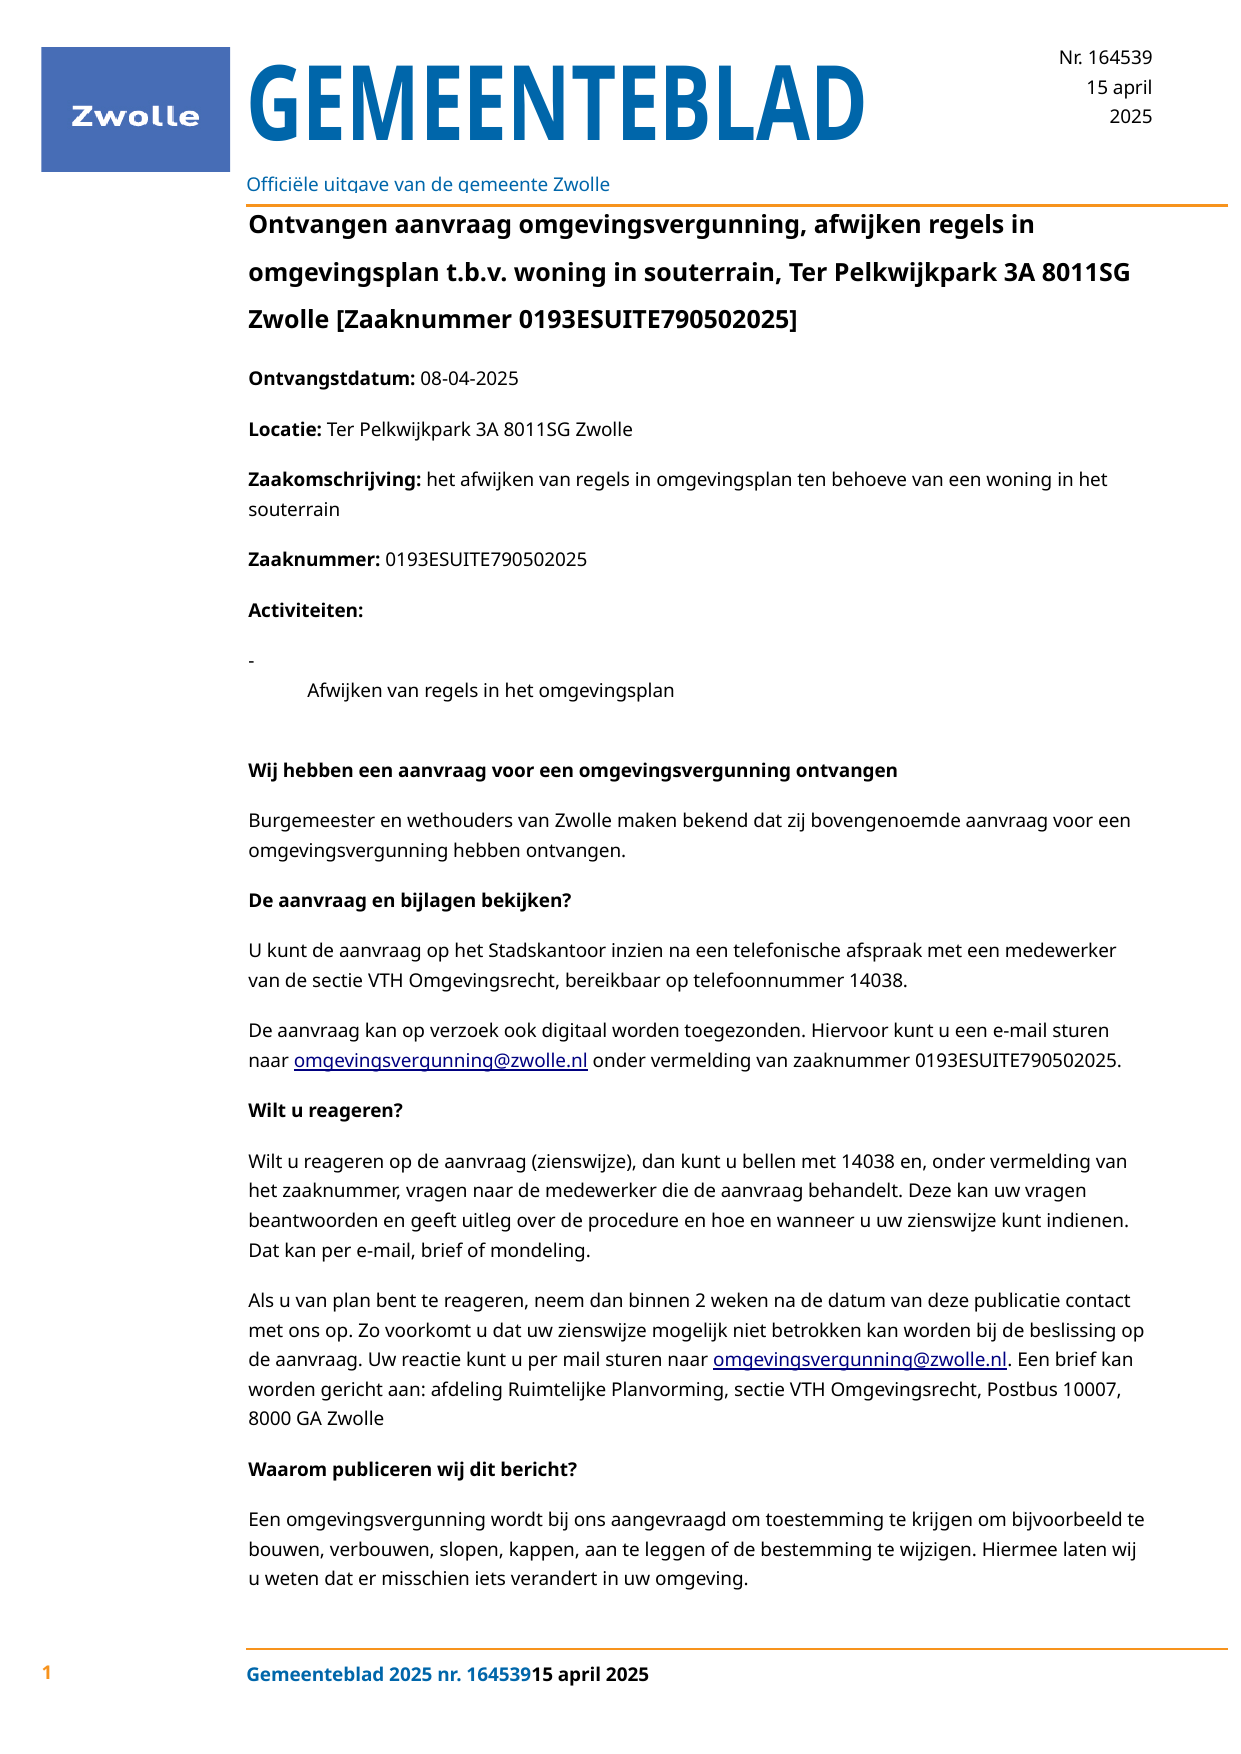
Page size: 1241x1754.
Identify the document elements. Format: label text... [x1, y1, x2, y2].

picture [41, 47, 231, 172]
list Afwijken van regels in het omgevingsplan [248, 677, 1152, 702]
text Wilt u reageren? [248, 1098, 1152, 1123]
text Zaakomschrijving: het afwijken van regels in omgevingsplan ten behoeve van een woning in het souterrain [248, 466, 1152, 522]
text U kunt de aanvraag op het Stadskantoor inzien na een telefonische afspraak met een medewerker van de sectie VTH Omgevingsrecht, bereikbaar op telefoonnummer 14038. [248, 938, 1152, 993]
text Wij hebben een aanvraag voor een omgevingsvergunning ontvangen [248, 757, 1152, 782]
text Als u van plan bent te reageren, neem dan binnen 2 weken na de datum van deze publicatie contact met ons op. Zo voorkomt u dat uw zienswijze mogelijk niet betrokken kan worden bij de beslissing op de aanvraag. Uw reactie kunt u per mail sturen naar omgevingsvergunning@zwolle.nl. Een brief kan worden gericht aan: afdeling Ruimtelijke Planvorming, sectie VTH Omgevingsrecht, Postbus 10007, 8000 GA Zwolle [248, 1287, 1152, 1431]
text De aanvraag en bijlagen bekijken? [248, 887, 1152, 913]
text Zaaknummer: 0193ESUITE790502025 [248, 546, 1152, 572]
text Ontvangen aanvraag omgevingsvergunning, afwijken regels in omgevingsplan t.b.v. woning in souterrain, Ter Pelkwijkpark 3A 8011SG Zwolle [Zaaknummer 0193ESUITE790502025] [248, 207, 1152, 336]
text Burgemeester en wethouders van Zwolle maken bekend dat zij bovengenoemde aanvraag voor een omgevingsvergunning hebben ontvangen. [248, 807, 1152, 862]
text Een omgevingsvergunning wordt bij ons aangevraagd om toestemming te krijgen om bijvoorbeeld te bouwen, verbouwen, slopen, kappen, aan te leggen of de bestemming te wijzigen. Hiermee laten wij u weten dat er misschien iets verandert in uw omgeving. [248, 1506, 1152, 1591]
text Ontvangstdatum: 08-04-2025 [248, 366, 1152, 391]
text De aanvraag kan op verzoek ook digitaal worden toegezonden. Hiervoor kunt u een e-mail sturen naar omgevingsvergunning@zwolle.nl onder vermelding van zaaknummer 0193ESUITE790502025. [248, 1018, 1152, 1073]
text Wilt u reageren op de aanvraag (zienswijze), dan kunt u bellen met 14038 en, onder vermelding van het zaaknummer, vragen naar de medewerker die de aanvraag behandelt. Deze kan uw vragen beantwoorden en geeft uitleg over de procedure en hoe en wanneer u uw zienswijze kunt indienen. Dat kan per e-mail, brief of mondeling. [248, 1148, 1152, 1262]
text Locatie: Ter Pelkwijkpark 3A 8011SG Zwolle [248, 416, 1152, 442]
text Waarom publiceren wij dit bericht? [248, 1456, 1152, 1482]
text Activiteiten: [248, 597, 1152, 622]
